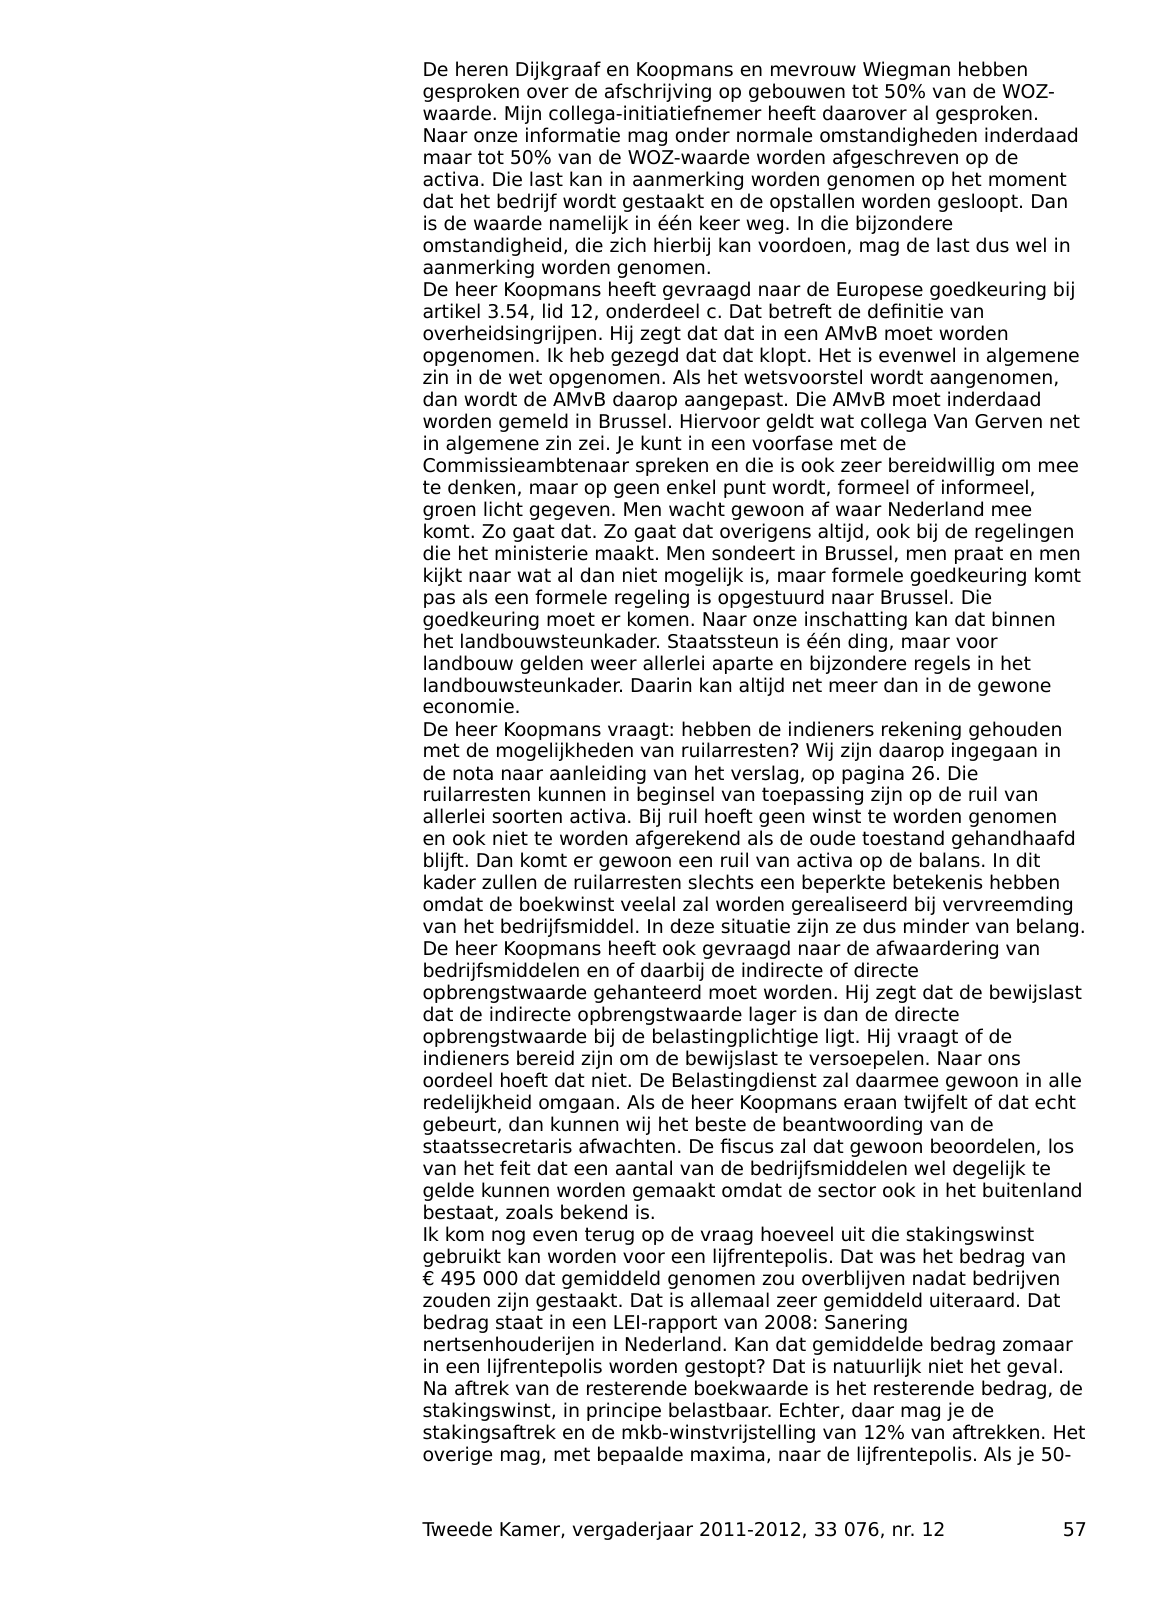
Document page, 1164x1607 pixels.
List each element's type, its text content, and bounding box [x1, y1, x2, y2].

text Ik kom nog even terug op de vraag hoeveel uit die stakingswinst gebruikt kan worden voor een lijfrentepolis. Dat was het bedrag van € 495 000 dat gemiddeld genomen zou overblijven nadat bedrijven zouden zijn gestaakt. Dat is allemaal zeer gemiddeld uiteraard. Dat bedrag staat in een LEI-rapport van 2008: Sanering nertsenhouderijen in Nederland. Kan dat gemiddelde bedrag zomaar in een lijfrentepolis worden gestopt? Dat is natuurlijk niet het geval. Na aftrek van de resterende boekwaarde is het resterende bedrag, de stakingswinst, in principe belastbaar. Echter, daar mag je de stakingsaftrek en de mkb-winstvrijstelling van 12% van aftrekken. Het overige mag, met bepaalde maxima, naar de lijfrentepolis. Als je 50- [422, 1224, 1087, 1466]
text De heer Koopmans heeft gevraagd naar de Europese goedkeuring bij artikel 3.54, lid 12, onderdeel c. Dat betreft de definitie van overheidsingrijpen. Hij zegt dat dat in een AMvB moet worden opgenomen. Ik heb gezegd dat dat klopt. Het is evenwel in algemene zin in de wet opgenomen. Als het wetsvoorstel wordt aangenomen, dan wordt de AMvB daarop aangepast. Die AMvB moet inderdaad worden gemeld in Brussel. Hiervoor geldt wat collega Van Gerven net in algemene zin zei. Je kunt in een voorfase met de Commissieambtenaar spreken en die is ook zeer bereidwillig om mee te denken, maar op geen enkel punt wordt, formeel of informeel, groen licht gegeven. Men wacht gewoon af waar Nederland mee komt. Zo gaat dat. Zo gaat dat overigens altijd, ook bij de regelingen die het ministerie maakt. Men sondeert in Brussel, men praat en men kijkt naar wat al dan niet mogelijk is, maar formele goedkeuring komt pas als een formele regeling is opgestuurd naar Brussel. Die goedkeuring moet er komen. Naar onze inschatting kan dat binnen het landbouwsteunkader. Staatssteun is één ding, maar voor landbouw gelden weer allerlei aparte en bijzondere regels in het landbouwsteunkader. Daarin kan altijd net meer dan in de gewone economie. [422, 279, 1087, 718]
text De heer Koopmans heeft ook gevraagd naar de afwaardering van bedrijfsmiddelen en of daarbij de indirecte of directe opbrengstwaarde gehanteerd moet worden. Hij zegt dat de bewijslast dat de indirecte opbrengstwaarde lager is dan de directe opbrengstwaarde bij de belastingplichtige ligt. Hij vraagt of de indieners bereid zijn om de bewijslast te versoepelen. Naar ons oordeel hoeft dat niet. De Belastingdienst zal daarmee gewoon in alle redelijkheid omgaan. Als de heer Koopmans eraan twijfelt of dat echt gebeurt, dan kunnen wij het beste de beantwoording van de staatssecretaris afwachten. De fiscus zal dat gewoon beoordelen, los van het feit dat een aantal van de bedrijfsmiddelen wel degelijk te gelde kunnen worden gemaakt omdat de sector ook in het buitenland bestaat, zoals bekend is. [422, 938, 1087, 1224]
text De heren Dijkgraaf en Koopmans en mevrouw Wiegman hebben gesproken over de afschrijving op gebouwen tot 50% van de WOZ-waarde. Mijn collega-initiatiefnemer heeft daarover al gesproken. Naar onze informatie mag onder normale omstandigheden inderdaad maar tot 50% van de WOZ-waarde worden afgeschreven op de activa. Die last kan in aanmerking worden genomen op het moment dat het bedrijf wordt gestaakt en de opstallen worden gesloopt. Dan is de waarde namelijk in één keer weg. In die bijzondere omstandigheid, die zich hierbij kan voordoen, mag de last dus wel in aanmerking worden genomen. [422, 59, 1087, 279]
text De heer Koopmans vraagt: hebben de indieners rekening gehouden met de mogelijkheden van ruilarresten? Wij zijn daarop ingegaan in de nota naar aanleiding van het verslag, op pagina 26. Die ruilarresten kunnen in beginsel van toepassing zijn op de ruil van allerlei soorten activa. Bij ruil hoeft geen winst te worden genomen en ook niet te worden afgerekend als de oude toestand gehandhaafd blijft. Dan komt er gewoon een ruil van activa op de balans. In dit kader zullen de ruilarresten slechts een beperkte betekenis hebben omdat de boekwinst veelal zal worden gerealiseerd bij vervreemding van het bedrijfsmiddel. In deze situatie zijn ze dus minder van belang. [422, 718, 1087, 938]
